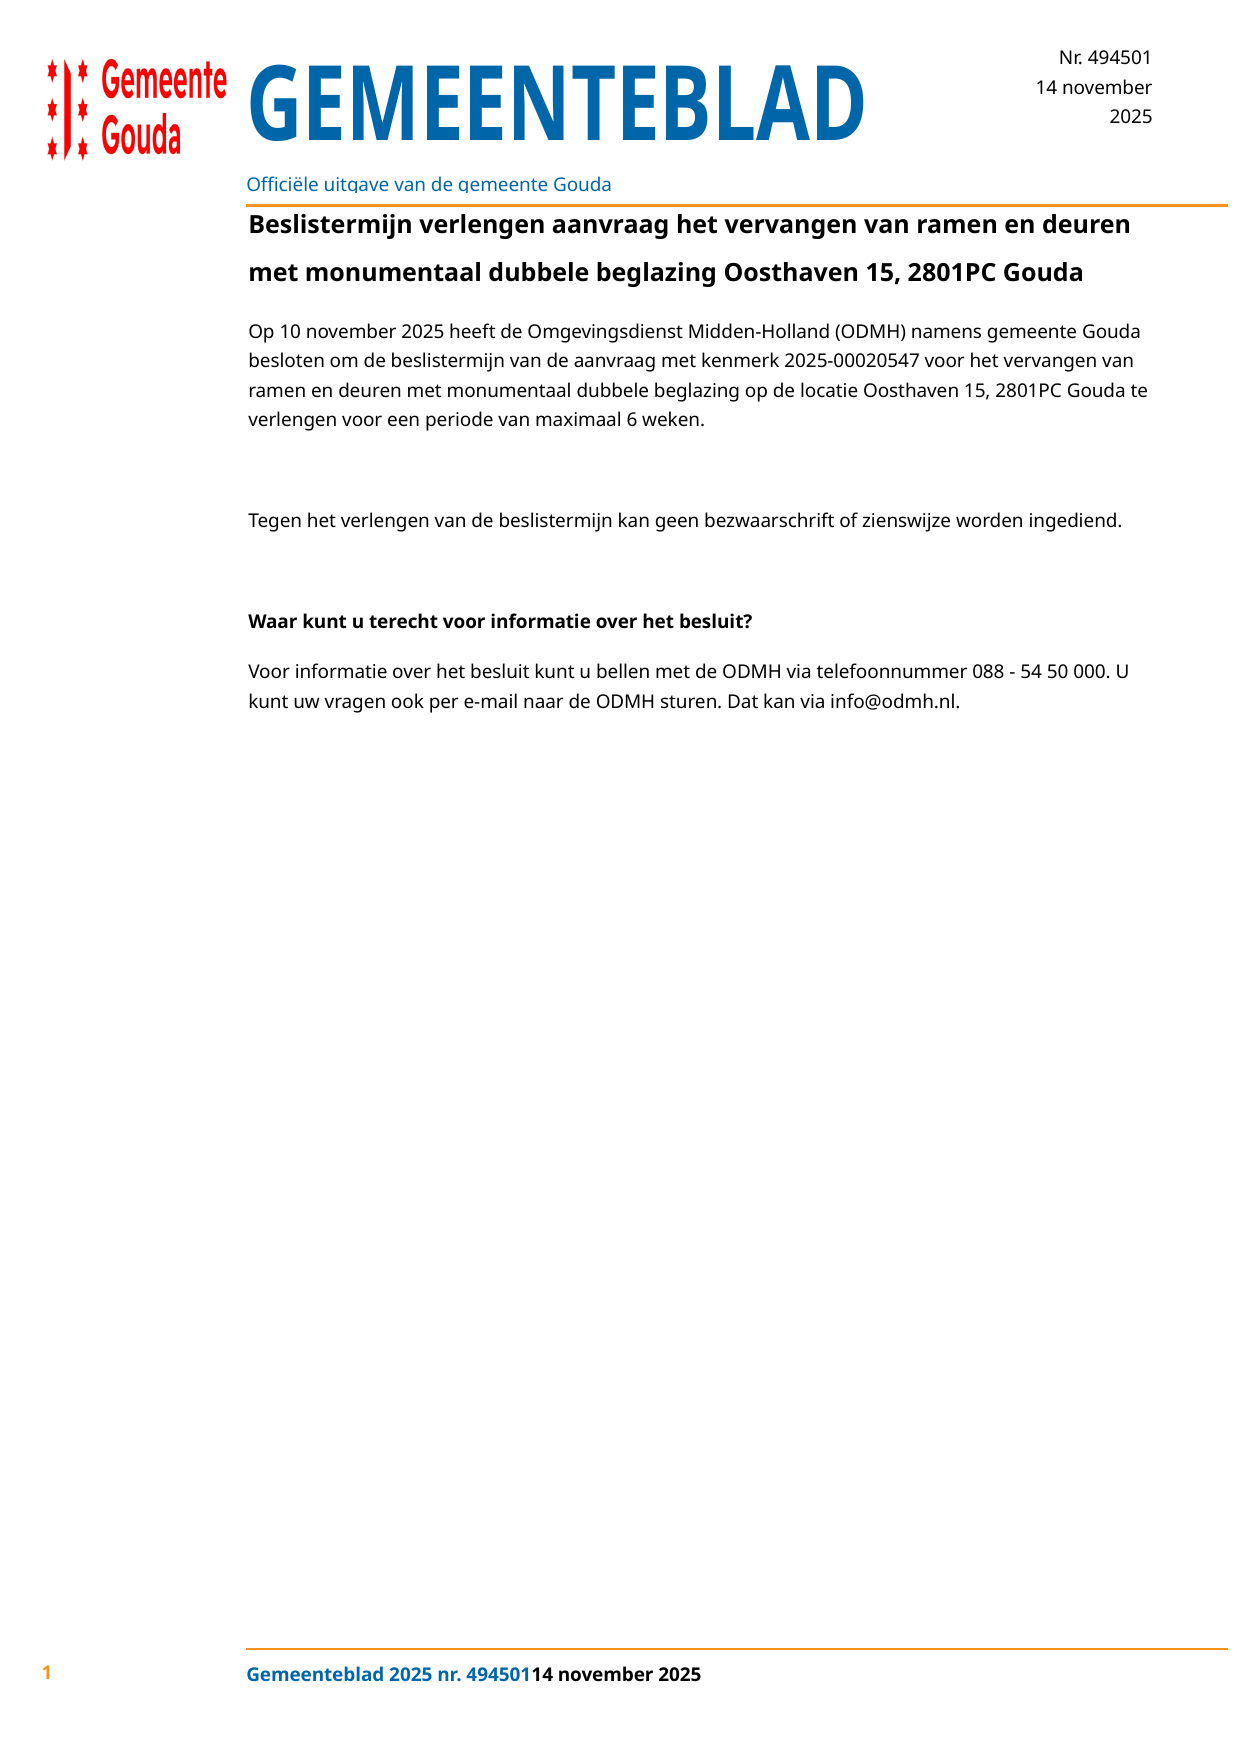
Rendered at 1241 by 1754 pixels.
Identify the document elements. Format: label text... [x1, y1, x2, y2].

text Beslistermijn verlengen aanvraag het vervangen van ramen en deuren met monumentaal dubbele beglazing Oosthaven 15, 2801PC Gouda [248, 207, 1152, 288]
text Tegen het verlengen van de beslistermijn kan geen bezwaarschrift of zienswijze worden ingediend. [248, 507, 1152, 533]
text Op 10 november 2025 heeft de Omgevingsdienst Midden-Holland (ODMH) namens gemeente Gouda besloten om de beslistermijn van de aanvraag met kenmerk 2025-00020547 voor het vervangen van ramen en deuren met monumentaal dubbele beglazing op de locatie Oosthaven 15, 2801PC Gouda te verlengen voor een periode van maximaal 6 weken. [248, 318, 1152, 432]
text Voor informatie over het besluit kunt u bellen met de ODMH via telefoonnummer 088 - 54 50 000. U kunt uw vragen ook per e-mail naar de ODMH sturen. Dat kan via info@odmh.nl. [248, 659, 1152, 714]
picture [41, 47, 231, 172]
text Waar kunt u terecht voor informatie over het besluit? [248, 608, 1152, 634]
